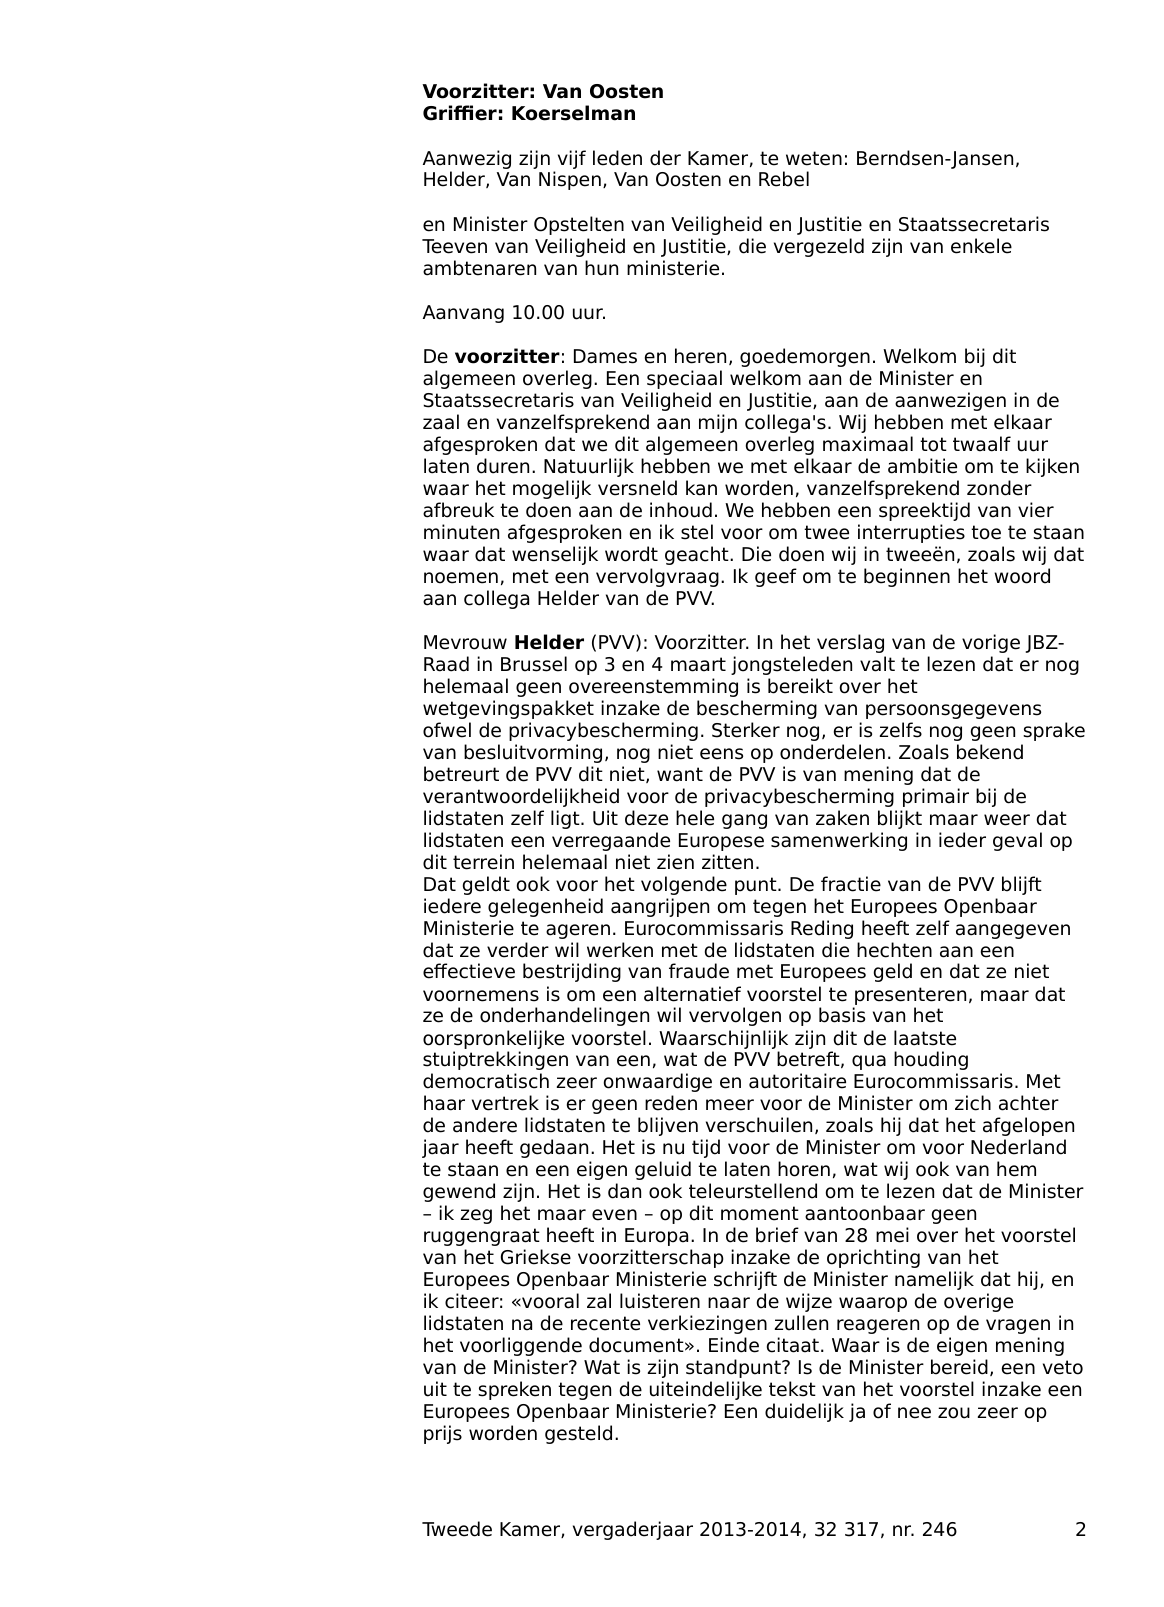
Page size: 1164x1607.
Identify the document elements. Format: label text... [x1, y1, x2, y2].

text Aanwezig zijn vijf leden der Kamer, te weten: Berndsen-Jansen, Helder, Van Nispen, Van Oosten en Rebel [422, 147, 1087, 191]
text Dat geldt ook voor het volgende punt. De fractie van de PVV blijft iedere gelegenheid aangrijpen om tegen het Europees Openbaar Ministerie te ageren. Eurocommissaris Reding heeft zelf aangegeven dat ze verder wil werken met de lidstaten die hechten aan een effectieve bestrijding van fraude met Europees geld en dat ze niet voornemens is om een alternatief voorstel te presenteren, maar dat ze de onderhandelingen wil vervolgen op basis van het oorspronkelijke voorstel. Waarschijnlijk zijn dit de laatste stuiptrekkingen van een, wat de PVV betreft, qua houding democratisch zeer onwaardige en autoritaire Eurocommissaris. Met haar vertrek is er geen reden meer voor de Minister om zich achter de andere lidstaten te blijven verschuilen, zoals hij dat het afgelopen jaar heeft gedaan. Het is nu tijd voor de Minister om voor Nederland te staan en een eigen geluid te laten horen, wat wij ook van hem gewend zijn. Het is dan ook teleurstellend om te lezen dat de Minister – ik zeg het maar even – op dit moment aantoonbaar geen ruggengraat heeft in Europa. In de brief van 28 mei over het voorstel van het Griekse voorzitterschap inzake de oprichting van het Europees Openbaar Ministerie schrijft de Minister namelijk dat hij, en ik citeer: «vooral zal luisteren naar de wijze waarop de overige lidstaten na de recente verkiezingen zullen reageren op de vragen in het voorliggende document». Einde citaat. Waar is de eigen mening van de Minister? Wat is zijn standpunt? Is de Minister bereid, een veto uit te spreken tegen de uiteindelijke tekst van het voorstel inzake een Europees Openbaar Ministerie? Een duidelijk ja of nee zou zeer op prijs worden gesteld. [422, 873, 1087, 1445]
text De voorzitter: Dames en heren, goedemorgen. Welkom bij dit algemeen overleg. Een speciaal welkom aan de Minister en Staatssecretaris van Veiligheid en Justitie, aan de aanwezigen in de zaal en vanzelfsprekend aan mijn collega's. Wij hebben met elkaar afgesproken dat we dit algemeen overleg maximaal tot twaalf uur laten duren. Natuurlijk hebben we met elkaar de ambitie om te kijken waar het mogelijk versneld kan worden, vanzelfsprekend zonder afbreuk te doen aan de inhoud. We hebben een spreektijd van vier minuten afgesproken en ik stel voor om twee interrupties toe te staan waar dat wenselijk wordt geacht. Die doen wij in tweeën, zoals wij dat noemen, met een vervolgvraag. Ik geef om te beginnen het woord aan collega Helder van de PVV. [422, 346, 1087, 609]
text Aanvang 10.00 uur. [422, 302, 1087, 324]
text Voorzitter: Van Oosten [422, 81, 1087, 103]
text Mevrouw Helder (PVV): Voorzitter. In het verslag van de vorige JBZ-Raad in Brussel op 3 en 4 maart jongsteleden valt te lezen dat er nog helemaal geen overeenstemming is bereikt over het wetgevingspakket inzake de bescherming van persoonsgegevens ofwel de privacybescherming. Sterker nog, er is zelfs nog geen sprake van besluitvorming, nog niet eens op onderdelen. Zoals bekend betreurt de PVV dit niet, want de PVV is van mening dat de verantwoordelijkheid voor de privacybescherming primair bij de lidstaten zelf ligt. Uit deze hele gang van zaken blijkt maar weer dat lidstaten een verregaande Europese samenwerking in ieder geval op dit terrein helemaal niet zien zitten. [422, 632, 1087, 873]
text en Minister Opstelten van Veiligheid en Justitie en Staatssecretaris Teeven van Veiligheid en Justitie, die vergezeld zijn van enkele ambtenaren van hun ministerie. [422, 213, 1087, 279]
text Griffier: Koerselman [422, 103, 1087, 125]
